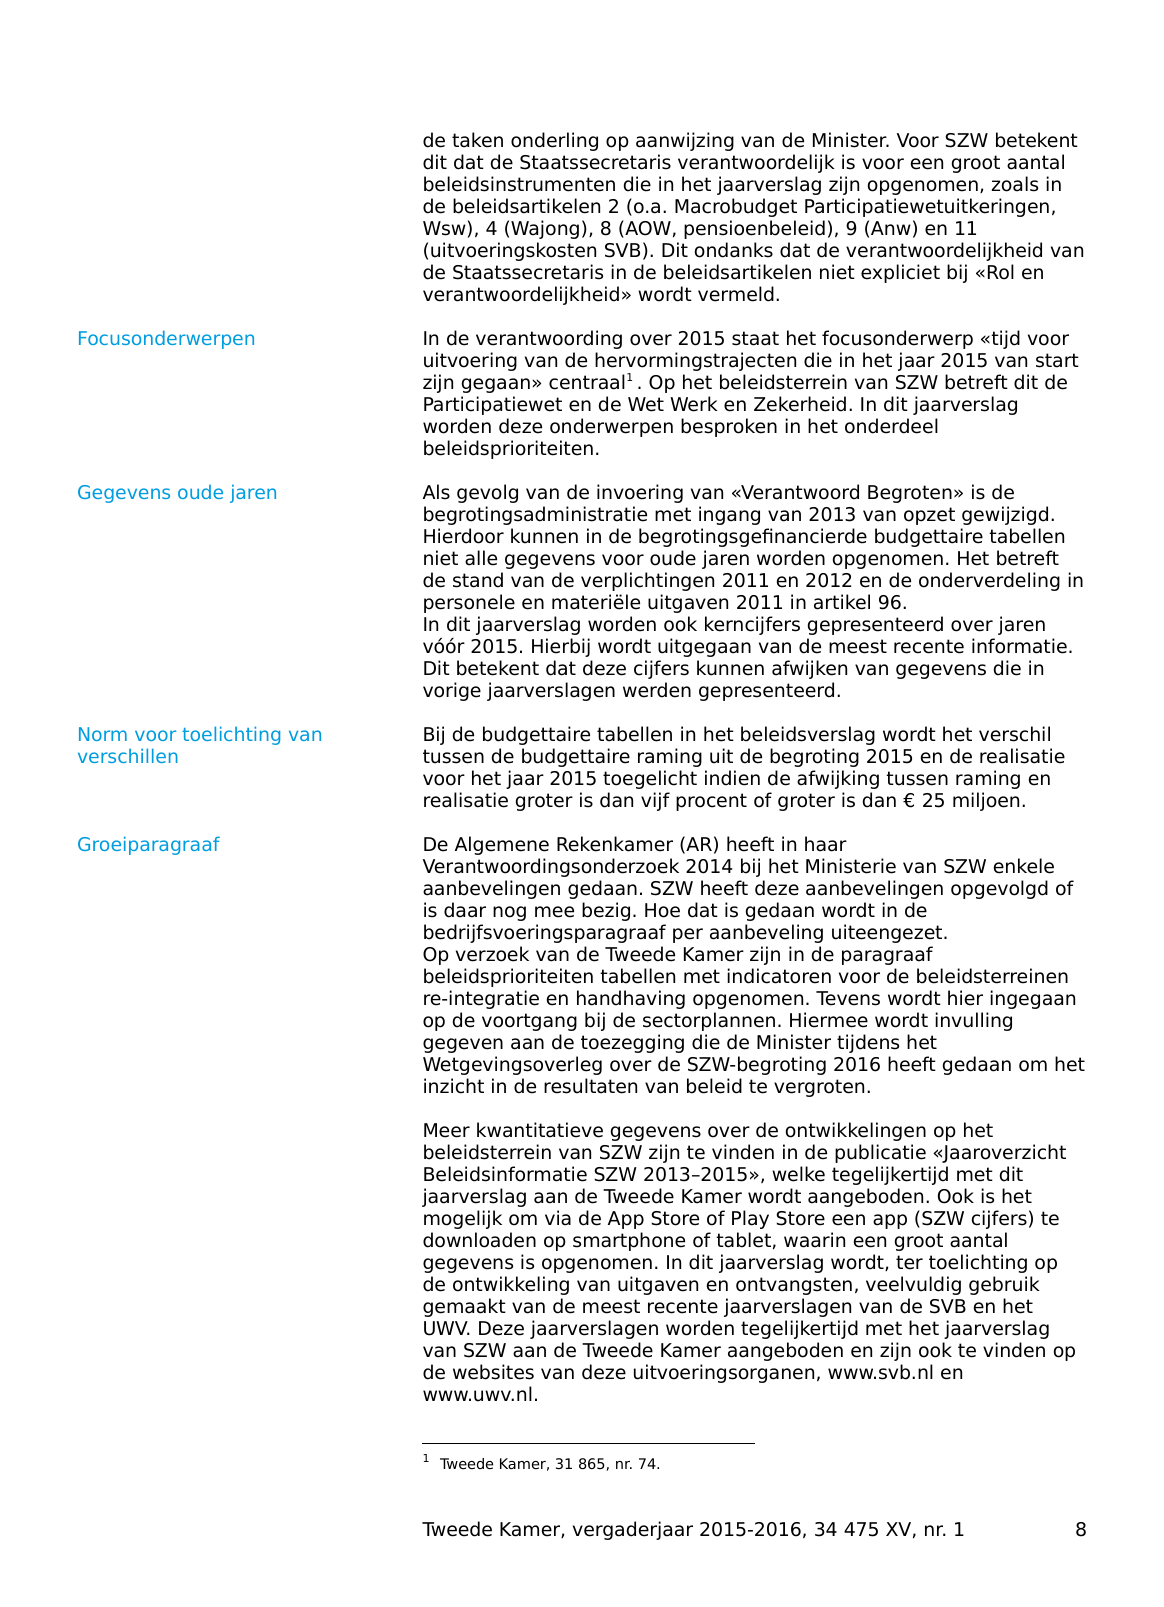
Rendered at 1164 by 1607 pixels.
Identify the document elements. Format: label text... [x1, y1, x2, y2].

text De Algemene Rekenkamer (AR) heeft in haar Verantwoordingsonderzoek 2014 bij het Ministerie van SZW enkele aanbevelingen gedaan. SZW heeft deze aanbevelingen opgevolgd of is daar nog mee bezig. Hoe dat is gedaan wordt in de bedrijfsvoeringsparagraaf per aanbeveling uiteengezet. [422, 834, 1087, 944]
text Gegevens oude jaren [77, 482, 399, 504]
text In de verantwoording over 2015 staat het focusonderwerp «tijd voor uitvoering van de hervormingstrajecten die in het jaar 2015 van start zijn gegaan» centraal. Op het beleidsterrein van SZW betreft dit de Participatiewet en de Wet Werk en Zekerheid. In dit jaarverslag worden deze onderwerpen besproken in het onderdeel beleidsprioriteiten. [422, 328, 1087, 460]
text Focusonderwerpen [77, 328, 399, 350]
text Op verzoek van de Tweede Kamer zijn in de paragraaf beleidsprioriteiten tabellen met indicatoren voor de beleidsterreinen re-integratie en handhaving opgenomen. Tevens wordt hier ingegaan op de voortgang bij de sectorplannen. Hiermee wordt invulling gegeven aan de toezegging die de Minister tijdens het Wetgevingsoverleg over de SZW-begroting 2016 heeft gedaan om het inzicht in de resultaten van beleid te vergroten. [422, 944, 1087, 1098]
text de taken onderling op aanwijzing van de Minister. Voor SZW betekent dit dat de Staatssecretaris verantwoordelijk is voor een groot aantal beleidsinstrumenten die in het jaarverslag zijn opgenomen, zoals in de beleidsartikelen 2 (o.a. Macrobudget Participatiewetuitkeringen, Wsw), 4 (Wajong), 8 (AOW, pensioenbeleid), 9 (Anw) en 11 (uitvoeringskosten SVB). Dit ondanks dat de verantwoordelijkheid van de Staatssecretaris in de beleidsartikelen niet expliciet bij «Rol en verantwoordelijkheid» wordt vermeld. [422, 130, 1087, 306]
text Tweede Kamer, 31 865, nr. 74. [422, 1452, 1087, 1474]
text Norm voor toelichting van verschillen [77, 724, 399, 768]
text Groeiparagraaf [77, 834, 399, 856]
text Als gevolg van de invoering van «Verantwoord Begroten» is de begrotingsadministratie met ingang van 2013 van opzet gewijzigd. Hierdoor kunnen in de begrotingsgefinancierde budgettaire tabellen niet alle gegevens voor oude jaren worden opgenomen. Het betreft de stand van de verplichtingen 2011 en 2012 en de onderverdeling in personele en materiële uitgaven 2011 in artikel 96. [422, 482, 1087, 614]
text Bij de budgettaire tabellen in het beleidsverslag wordt het verschil tussen de budgettaire raming uit de begroting 2015 en de realisatie voor het jaar 2015 toegelicht indien de afwijking tussen raming en realisatie groter is dan vijf procent of groter is dan € 25 miljoen. [422, 724, 1087, 812]
text In dit jaarverslag worden ook kerncijfers gepresenteerd over jaren vóór 2015. Hierbij wordt uitgegaan van de meest recente informatie. Dit betekent dat deze cijfers kunnen afwijken van gegevens die in vorige jaarverslagen werden gepresenteerd. [422, 614, 1087, 702]
text Meer kwantitatieve gegevens over de ontwikkelingen op het beleidsterrein van SZW zijn te vinden in de publicatie «Jaaroverzicht Beleidsinformatie SZW 2013–2015», welke tegelijkertijd met dit jaarverslag aan de Tweede Kamer wordt aangeboden. Ook is het mogelijk om via de App Store of Play Store een app (SZW cijfers) te downloaden op smartphone of tablet, waarin een groot aantal gegevens is opgenomen. In dit jaarverslag wordt, ter toelichting op de ontwikkeling van uitgaven en ontvangsten, veelvuldig gebruik gemaakt van de meest recente jaarverslagen van de SVB en het UWV. Deze jaarverslagen worden tegelijkertijd met het jaarverslag van SZW aan de Tweede Kamer aangeboden en zijn ook te vinden op de websites van deze uitvoeringsorganen, www.svb.nl en www.uwv.nl. [422, 1120, 1087, 1406]
